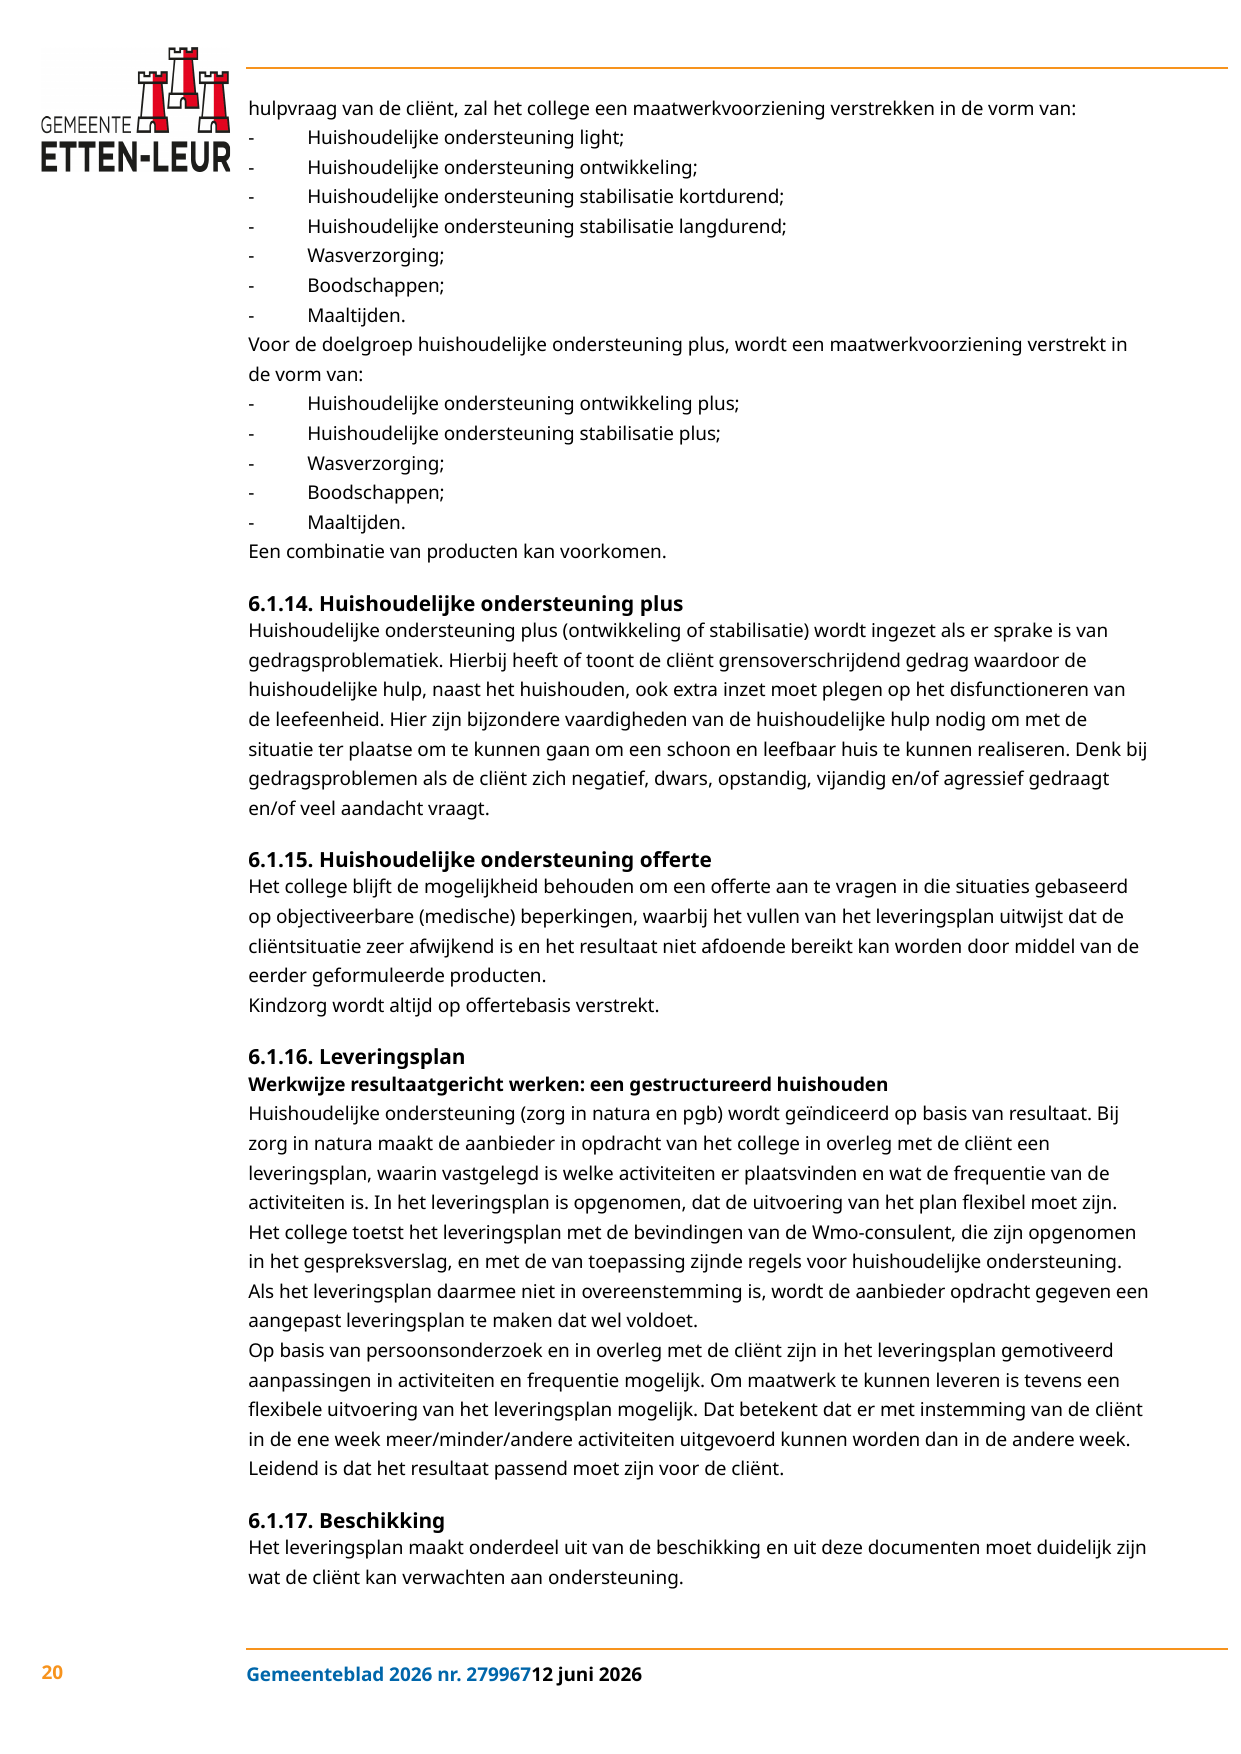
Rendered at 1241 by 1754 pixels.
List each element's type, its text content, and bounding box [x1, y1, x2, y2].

list Wasverzorging; [248, 243, 1152, 268]
list Boodschappen; [248, 272, 1152, 298]
text 6.1.16. Leveringsplan [248, 1042, 1152, 1071]
text Op basis van persoonsonderzoek en in overleg met de cliënt zijn in het leveringsplan gemotiveerd aanpassingen in activiteiten en frequentie mogelijk. Om maatwerk te kunnen leveren is tevens een flexibele uitvoering van het leveringsplan mogelijk. Dat betekent dat er met instemming van de cliënt in de ene week meer/minder/andere activiteiten uitgevoerd kunnen worden dan in de andere week. Leidend is dat het resultaat passend moet zijn voor de cliënt. [248, 1337, 1152, 1481]
text Voor de doelgroep huishoudelijke ondersteuning plus, wordt een maatwerkvoorziening verstrekt in de vorm van: [248, 331, 1152, 387]
text Een combinatie van producten kan voorkomen. [248, 538, 1152, 564]
text Huishoudelijke ondersteuning plus (ontwikkeling of stabilisatie) wordt ingezet als er sprake is van gedragsproblematiek. Hierbij heeft of toont de cliënt grensoverschrijdend gedrag waardoor de huishoudelijke hulp, naast het huishouden, ook extra inzet moet plegen op het disfunctioneren van de leefeenheid. Hier zijn bijzondere vaardigheden van de huishoudelijke hulp nodig om met de situatie ter plaatse om te kunnen gaan om een schoon en leefbaar huis te kunnen realiseren. Denk bij gedragsproblemen als de cliënt zich negatief, dwars, opstandig, vijandig en/of agressief gedraagt en/of veel aandacht vraagt. [248, 617, 1152, 821]
text Huishoudelijke ondersteuning (zorg in natura en pgb) wordt geïndiceerd op basis van resultaat. Bij zorg in natura maakt de aanbieder in opdracht van het college in overleg met de cliënt een leveringsplan, waarin vastgelegd is welke activiteiten er plaatsvinden en wat de frequentie van de activiteiten is. In het leveringsplan is opgenomen, dat de uitvoering van het plan flexibel moet zijn. Het college toetst het leveringsplan met de bevindingen van de Wmo-consulent, die zijn opgenomen in het gespreksverslag, en met de van toepassing zijnde regels voor huishoudelijke ondersteuning. Als het leveringsplan daarmee niet in overeenstemming is, wordt de aanbieder opdracht gegeven een aangepast leveringsplan te maken dat wel voldoet. [248, 1101, 1152, 1333]
list Huishoudelijke ondersteuning ontwikkeling; [248, 154, 1152, 180]
list Huishoudelijke ondersteuning ontwikkeling plus; [248, 391, 1152, 416]
list Maaltijden. [248, 302, 1152, 328]
picture [41, 47, 231, 172]
text 6.1.15. Huishoudelijke ondersteuning offerte [248, 845, 1152, 874]
text 6.1.14. Huishoudelijke ondersteuning plus [248, 589, 1152, 617]
list Huishoudelijke ondersteuning stabilisatie plus; [248, 420, 1152, 446]
text 6.1.17. Beschikking [248, 1506, 1152, 1534]
list Boodschappen; [248, 479, 1152, 505]
list Huishoudelijke ondersteuning light; [248, 124, 1152, 150]
list Huishoudelijke ondersteuning stabilisatie langdurend; [248, 213, 1152, 239]
text Het college blijft de mogelijkheid behouden om een offerte aan te vragen in die situaties gebaseerd op objectiveerbare (medische) beperkingen, waarbij het vullen van het leveringsplan uitwijst dat de cliëntsituatie zeer afwijkend is en het resultaat niet afdoende bereikt kan worden door middel van de eerder geformuleerde producten. [248, 874, 1152, 988]
text hulpvraag van de cliënt, zal het college een maatwerkvoorziening verstrekken in de vorm van: [248, 95, 1152, 121]
list Wasverzorging; [248, 450, 1152, 476]
text Werkwijze resultaatgericht werken: een gestructureerd huishouden [248, 1071, 1152, 1097]
text Kindzorg wordt altijd op offertebasis verstrekt. [248, 992, 1152, 1018]
list Maaltijden. [248, 509, 1152, 535]
list Huishoudelijke ondersteuning stabilisatie kortdurend; [248, 183, 1152, 209]
text Het leveringsplan maakt onderdeel uit van de beschikking en uit deze documenten moet duidelijk zijn wat de cliënt kan verwachten aan ondersteuning. [248, 1534, 1152, 1590]
